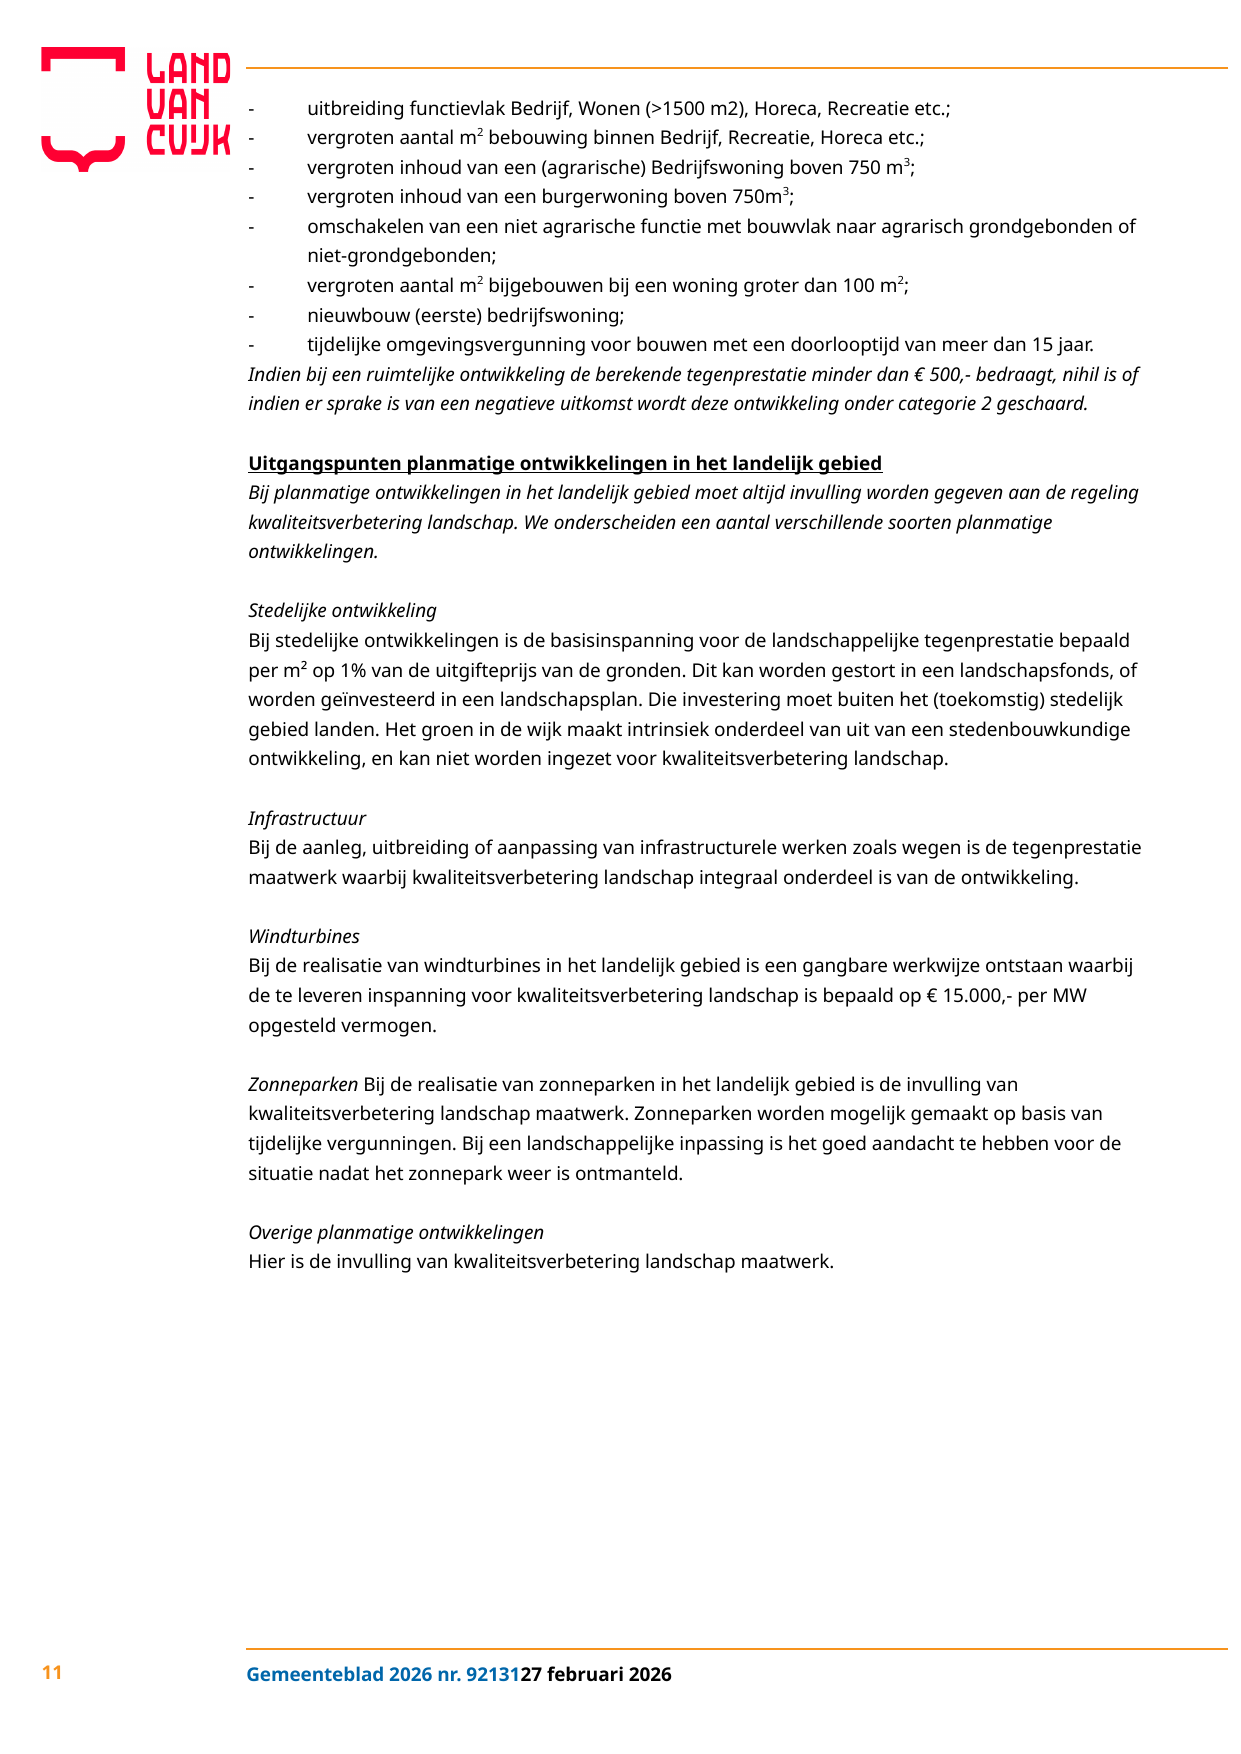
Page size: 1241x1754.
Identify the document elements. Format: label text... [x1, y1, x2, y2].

list uitbreiding functievlak Bedrijf, Wonen (>1500 m2), Horeca, Recreatie etc.; [248, 95, 1152, 121]
text Bij stedelijke ontwikkelingen is de basisinspanning voor de landschappelijke tegenprestatie bepaald per m² op 1% van de uitgifteprijs van de gronden. Dit kan worden gestort in een landschapsfonds, of worden geïnvesteerd in een landschapsplan. Die investering moet buiten het (toekomstig) stedelijk gebied landen. Het groen in de wijk maakt intrinsiek onderdeel van uit van een stedenbouwkundige ontwikkeling, en kan niet worden ingezet voor kwaliteitsverbetering landschap. [248, 627, 1152, 771]
list vergroten aantal m2 bijgebouwen bij een woning groter dan 100 m2; [248, 272, 1152, 298]
text Stedelijke ontwikkeling [248, 598, 1152, 623]
text Bij de realisatie van windturbines in het landelijk gebied is een gangbare werkwijze ontstaan waarbij de te leveren inspanning voor kwaliteitsverbetering landschap is bepaald op € 15.000,- per MW opgesteld vermogen. [248, 953, 1152, 1038]
list vergroten inhoud van een burgerwoning boven 750m3; [248, 183, 1152, 209]
list tijdelijke omgevingsvergunning voor bouwen met een doorlooptijd van meer dan 15 jaar. [248, 331, 1152, 357]
list vergroten aantal m2 bebouwing binnen Bedrijf, Recreatie, Horeca etc.; [248, 124, 1152, 150]
text Bij planmatige ontwikkelingen in het landelijk gebied moet altijd invulling worden gegeven aan de regeling kwaliteitsverbetering landschap. We onderscheiden een aantal verschillende soorten planmatige ontwikkelingen. [248, 479, 1152, 564]
text Uitgangspunten planmatige ontwikkelingen in het landelijk gebied [248, 450, 1152, 476]
list vergroten inhoud van een (agrarische) Bedrijfswoning boven 750 m3; [248, 154, 1152, 180]
text Infrastructuur [248, 805, 1152, 831]
picture [41, 47, 231, 172]
text Overige planmatige ontwikkelingen [248, 1219, 1152, 1245]
text Hier is de invulling van kwaliteitsverbetering landschap maatwerk. [248, 1248, 1152, 1274]
list nieuwbouw (eerste) bedrijfswoning; [248, 302, 1152, 328]
list omschakelen van een niet agrarische functie met bouwvlak naar agrarisch grondgebonden of niet-grondgebonden; [248, 213, 1152, 268]
text Bij de aanleg, uitbreiding of aanpassing van infrastructurele werken zoals wegen is de tegenprestatie maatwerk waarbij kwaliteitsverbetering landschap integraal onderdeel is van de ontwikkeling. [248, 834, 1152, 890]
text Zonneparken Bij de realisatie van zonneparken in het landelijk gebied is de invulling van kwaliteitsverbetering landschap maatwerk. Zonneparken worden mogelijk gemaakt op basis van tijdelijke vergunningen. Bij een landschappelijke inpassing is het goed aandacht te hebben voor de situatie nadat het zonnepark weer is ontmanteld. [248, 1071, 1152, 1186]
text Windturbines [248, 923, 1152, 949]
text Indien bij een ruimtelijke ontwikkeling de berekende tegenprestatie minder dan € 500,- bedraagt, nihil is of indien er sprake is van een negatieve uitkomst wordt deze ontwikkeling onder categorie 2 geschaard. [248, 361, 1152, 416]
